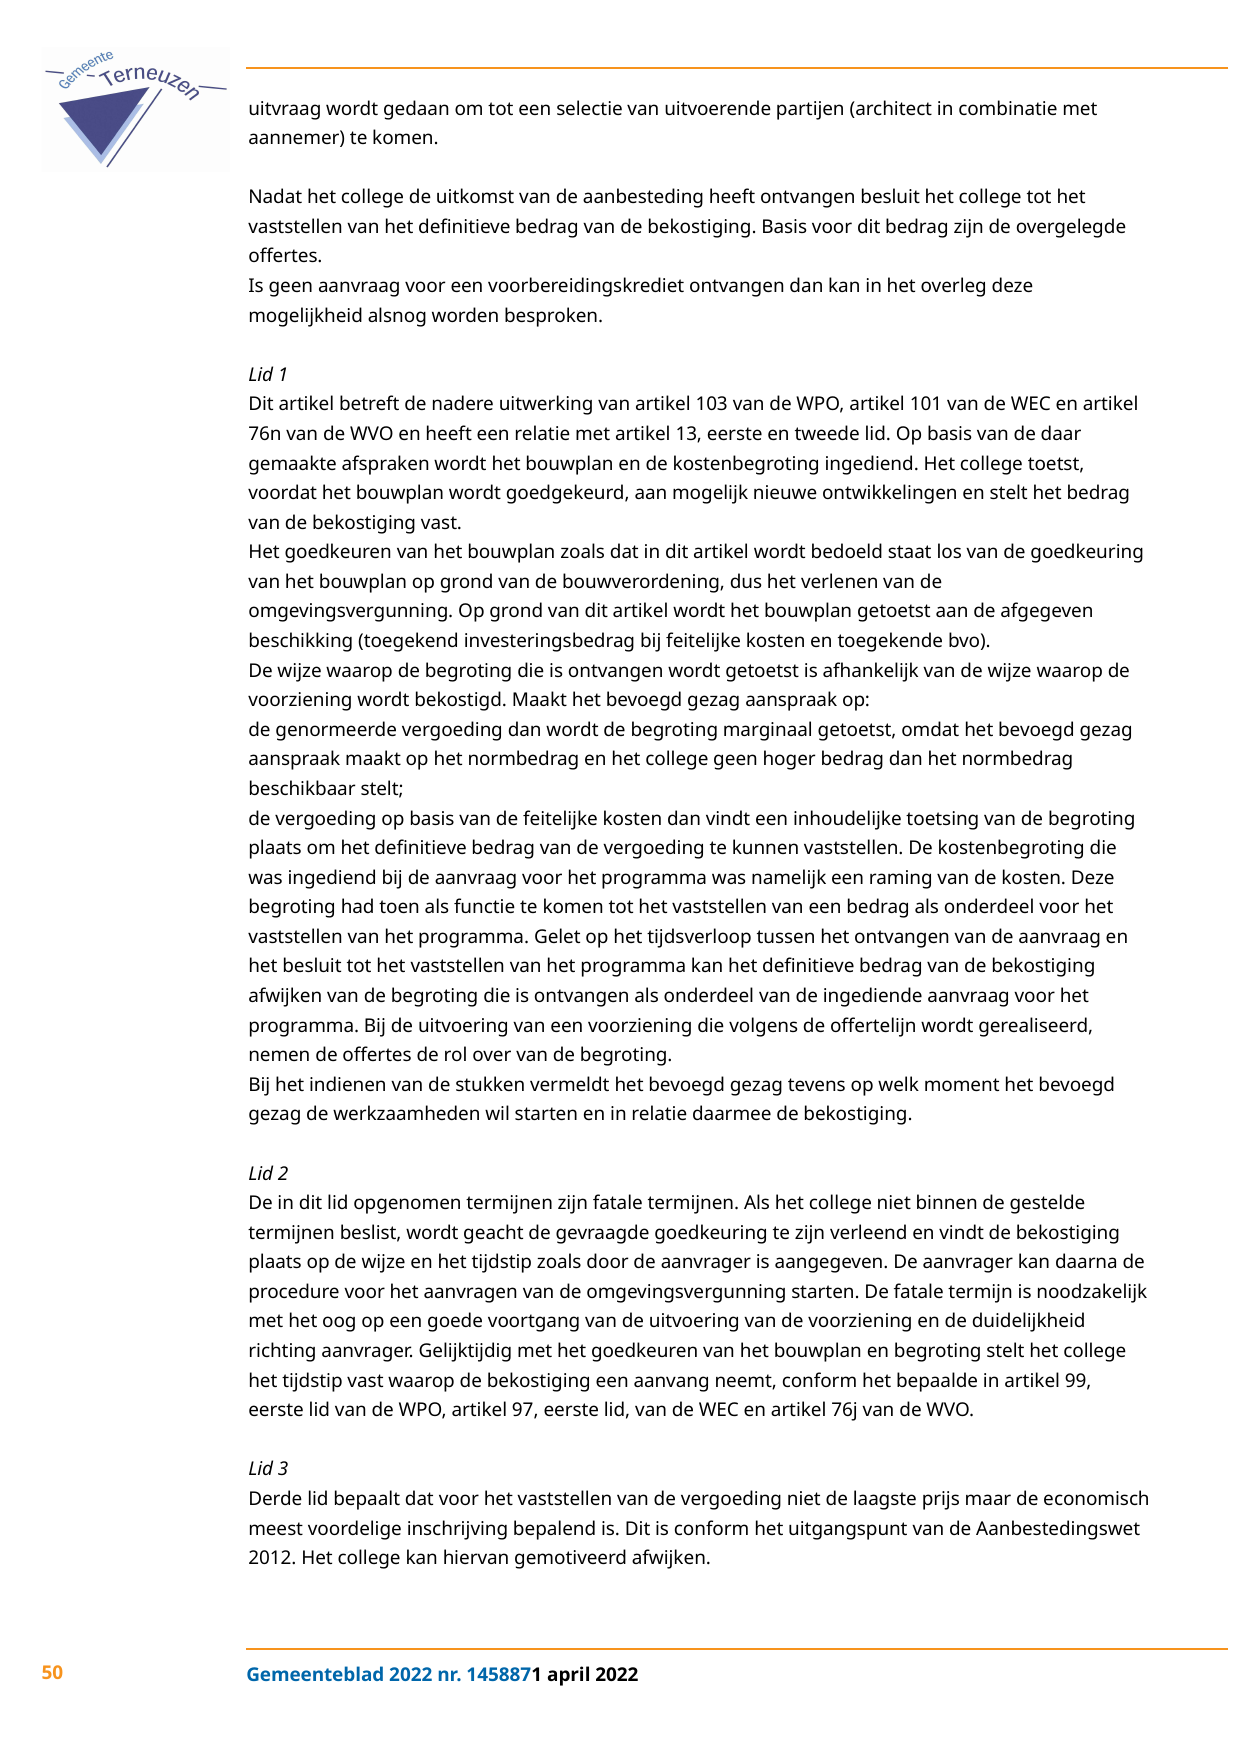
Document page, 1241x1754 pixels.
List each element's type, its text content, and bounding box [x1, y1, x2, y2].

picture [41, 47, 231, 172]
text Lid 2 [248, 1160, 1152, 1186]
text uitvraag wordt gedaan om tot een selectie van uitvoerende partijen (architect in combinatie met aannemer) te komen. [248, 95, 1152, 150]
text De in dit lid opgenomen termijnen zijn fatale termijnen. Als het college niet binnen de gestelde termijnen beslist, wordt geacht de gevraagde goedkeuring te zijn verleend en vindt de bekostiging plaats op de wijze en het tijdstip zoals door de aanvrager is aangegeven. De aanvrager kan daarna de procedure voor het aanvragen van de omgevingsvergunning starten. De fatale termijn is noodzakelijk met het oog op een goede voortgang van de uitvoering van de voorziening en de duidelijkheid richting aanvrager. Gelijktijdig met het goedkeuren van het bouwplan en begroting stelt het college het tijdstip vast waarop de bekostiging een aanvang neemt, conform het bepaalde in artikel 99, eerste lid van de WPO, artikel 97, eerste lid, van de WEC en artikel 76j van de WVO. [248, 1189, 1152, 1422]
text Derde lid bepaalt dat voor het vaststellen van de vergoeding niet de laagste prijs maar de economisch meest voordelige inschrijving bepalend is. Dit is conform het uitgangspunt van de Aanbestedingswet 2012. Het college kan hiervan gemotiveerd afwijken. [248, 1485, 1152, 1570]
text De wijze waarop de begroting die is ontvangen wordt getoetst is afhankelijk van de wijze waarop de voorziening wordt bekostigd. Maakt het bevoegd gezag aanspraak op: [248, 657, 1152, 712]
text Het goedkeuren van het bouwplan zoals dat in dit artikel wordt bedoeld staat los van de goedkeuring van het bouwplan op grond van de bouwverordening, dus het verlenen van de omgevingsvergunning. Op grond van dit artikel wordt het bouwplan getoetst aan de afgegeven beschikking (toegekend investeringsbedrag bij feitelijke kosten en toegekende bvo). [248, 538, 1152, 653]
text de vergoeding op basis van de feitelijke kosten dan vindt een inhoudelijke toetsing van de begroting plaats om het definitieve bedrag van de vergoeding te kunnen vaststellen. De kostenbegroting die was ingediend bij de aanvraag voor het programma was namelijk een raming van de kosten. Deze begroting had toen als functie te komen tot het vaststellen van een bedrag als onderdeel voor het vaststellen van het programma. Gelet op het tijdsverloop tussen het ontvangen van de aanvraag en het besluit tot het vaststellen van het programma kan het definitieve bedrag van de bekostiging afwijken van de begroting die is ontvangen als onderdeel van de ingediende aanvraag voor het programma. Bij de uitvoering van een voorziening die volgens de offertelijn wordt gerealiseerd, nemen de offertes de rol over van de begroting. [248, 805, 1152, 1067]
text de genormeerde vergoeding dan wordt de begroting marginaal getoetst, omdat het bevoegd gezag aanspraak maakt op het normbedrag en het college geen hoger bedrag dan het normbedrag beschikbaar stelt; [248, 716, 1152, 801]
text Is geen aanvraag voor een voorbereidingskrediet ontvangen dan kan in het overleg deze mogelijkheid alsnog worden besproken. [248, 272, 1152, 328]
text Lid 1 [248, 361, 1152, 387]
text Bij het indienen van de stukken vermeldt het bevoegd gezag tevens op welk moment het bevoegd gezag de werkzaamheden wil starten en in relatie daarmee de bekostiging. [248, 1071, 1152, 1126]
text Lid 3 [248, 1456, 1152, 1481]
text Dit artikel betreft de nadere uitwerking van artikel 103 van de WPO, artikel 101 van de WEC en artikel 76n van de WVO en heeft een relatie met artikel 13, eerste en tweede lid. Op basis van de daar gemaakte afspraken wordt het bouwplan en de kostenbegroting ingediend. Het college toetst, voordat het bouwplan wordt goedgekeurd, aan mogelijk nieuwe ontwikkelingen en stelt het bedrag van de bekostiging vast. [248, 391, 1152, 535]
text Nadat het college de uitkomst van de aanbesteding heeft ontvangen besluit het college tot het vaststellen van het definitieve bedrag van de bekostiging. Basis voor dit bedrag zijn de overgelegde offertes. [248, 183, 1152, 268]
